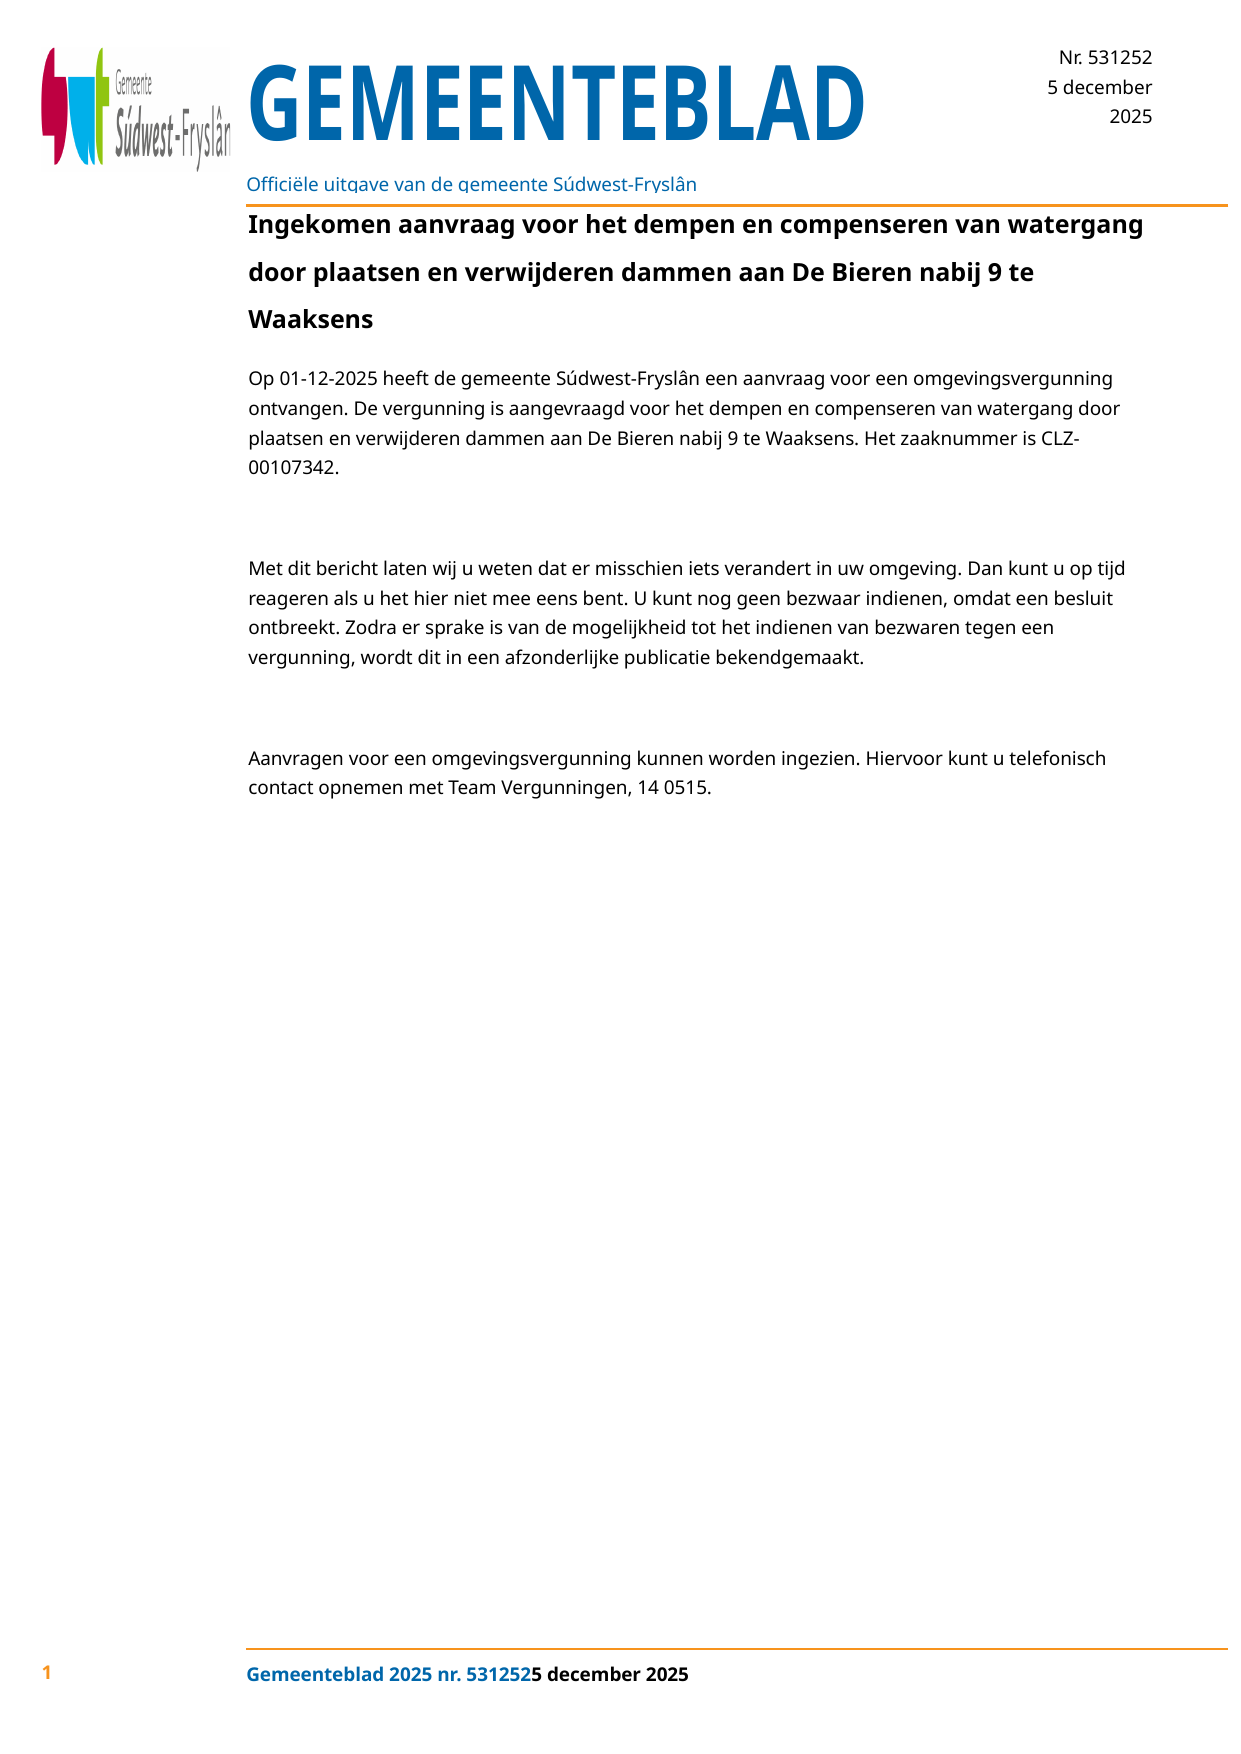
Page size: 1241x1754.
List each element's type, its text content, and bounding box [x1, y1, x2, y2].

text Met dit bericht laten wij u weten dat er misschien iets verandert in uw omgeving. Dan kunt u op tijd reageren als u het hier niet mee eens bent. U kunt nog geen bezwaar indienen, omdat een besluit ontbreekt. Zodra er sprake is van de mogelijkheid tot het indienen van bezwaren tegen een vergunning, wordt dit in een afzonderlijke publicatie bekendgemaakt. [248, 555, 1152, 669]
picture [41, 47, 231, 172]
text Op 01-12-2025 heeft de gemeente Súdwest-Fryslân een aanvraag voor een omgevingsvergunning ontvangen. De vergunning is aangevraagd voor het dempen en compenseren van watergang door plaatsen en verwijderen dammen aan De Bieren nabij 9 te Waaksens. Het zaaknummer is CLZ-00107342. [248, 366, 1152, 480]
text Aanvragen voor een omgevingsvergunning kunnen worden ingezien. Hiervoor kunt u telefonisch contact opnemen met Team Vergunningen, 14 0515. [248, 745, 1152, 800]
text Ingekomen aanvraag voor het dempen en compenseren van watergang door plaatsen en verwijderen dammen aan De Bieren nabij 9 te Waaksens [248, 207, 1152, 336]
